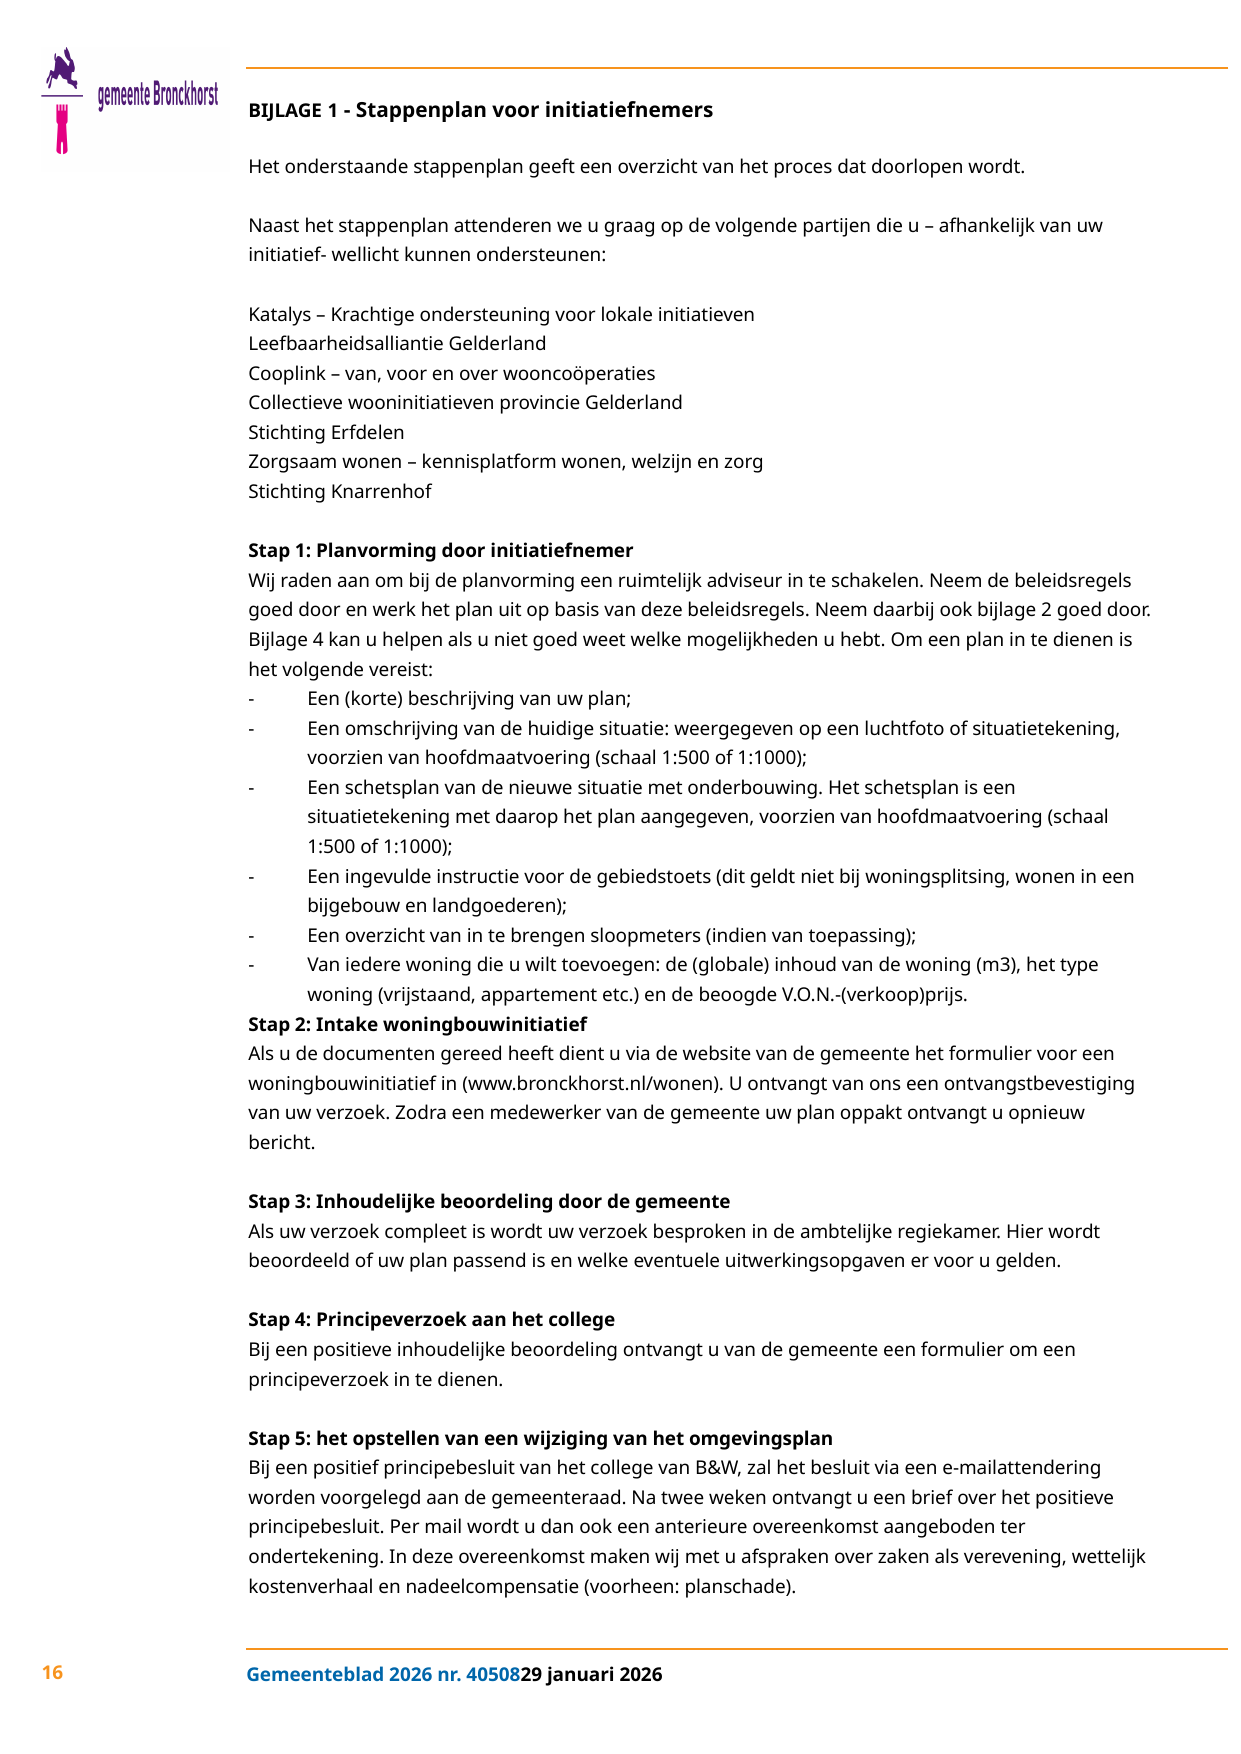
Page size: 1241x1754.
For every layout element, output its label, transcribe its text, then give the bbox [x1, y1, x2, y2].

text Stichting Erfdelen [248, 419, 1152, 445]
text Bij een positieve inhoudelijke beoordeling ontvangt u van de gemeente een formulier om een principeverzoek in te dienen. [248, 1336, 1152, 1392]
text Katalys – Krachtige ondersteuning voor lokale initiatieven [248, 301, 1152, 327]
picture [41, 47, 231, 172]
list Een ingevulde instructie voor de gebiedstoets (dit geldt niet bij woningsplitsing, wonen in een bijgebouw en landgoederen); [248, 863, 1152, 918]
text Leefbaarheidsalliantie Gelderland [248, 330, 1152, 356]
text Cooplink – van, voor en over wooncoöperaties [248, 360, 1152, 386]
text Bij een positief principebesluit van het college van B&W, zal het besluit via een e-mailattendering worden voorgelegd aan de gemeenteraad. Na twee weken ontvangt u een brief over het positieve principebesluit. Per mail wordt u dan ook een anterieure overeenkomst aangeboden ter ondertekening. In deze overeenkomst maken wij met u afspraken over zaken als verevening, wettelijk kostenverhaal en nadeelcompensatie (voorheen: planschade). [248, 1454, 1152, 1599]
text Naast het stappenplan attenderen we u graag op de volgende partijen die u – afhankelijk van uw initiatief- wellicht kunnen ondersteunen: [248, 212, 1152, 267]
text Stichting Knarrenhof [248, 478, 1152, 504]
text Stap 1: Planvorming door initiatiefnemer [248, 537, 1152, 563]
text Stap 2: Intake woningbouwinitiatief [248, 1011, 1152, 1037]
text BIJLAGE 1 - Stappenplan voor initiatiefnemers [248, 95, 1152, 123]
text Wij raden aan om bij de planvorming een ruimtelijk adviseur in te schakelen. Neem de beleidsregels goed door en werk het plan uit op basis van deze beleidsregels. Neem daarbij ook bijlage 2 goed door. Bijlage 4 kan u helpen als u niet goed weet welke mogelijkheden u hebt. Om een plan in te dienen is het volgende vereist: [248, 567, 1152, 682]
text Zorgsaam wonen – kennisplatform wonen, welzijn en zorg [248, 449, 1152, 474]
text Stap 4: Principeverzoek aan het college [248, 1307, 1152, 1332]
text Als u de documenten gereed heeft dient u via de website van de gemeente het formulier voor een woningbouwinitiatief in (www.bronckhorst.nl/wonen). U ontvangt van ons een ontvangstbevestiging van uw verzoek. Zodra een medewerker van de gemeente uw plan oppakt ontvangt u opnieuw bericht. [248, 1040, 1152, 1155]
list Een schetsplan van de nieuwe situatie met onderbouwing. Het schetsplan is een situatietekening met daarop het plan aangegeven, voorzien van hoofdmaatvoering (schaal 1:500 of 1:1000); [248, 774, 1152, 859]
text Stap 5: het opstellen van een wijziging van het omgevingsplan [248, 1425, 1152, 1451]
text Als uw verzoek compleet is wordt uw verzoek besproken in de ambtelijke regiekamer. Hier wordt beoordeeld of uw plan passend is en welke eventuele uitwerkingsopgaven er voor u gelden. [248, 1218, 1152, 1273]
list Een overzicht van in te brengen sloopmeters (indien van toepassing); [248, 922, 1152, 948]
text Stap 3: Inhoudelijke beoordeling door de gemeente [248, 1188, 1152, 1214]
text Het onderstaande stappenplan geeft een overzicht van het proces dat doorlopen wordt. [248, 153, 1152, 179]
text Collectieve wooninitiatieven provincie Gelderland [248, 389, 1152, 415]
list Van iedere woning die u wilt toevoegen: de (globale) inhoud van de woning (m3), het type woning (vrijstaand, appartement etc.) en de beoogde V.O.N.-(verkoop)prijs. [248, 952, 1152, 1007]
list Een omschrijving van de huidige situatie: weergegeven op een luchtfoto of situatietekening, voorzien van hoofdmaatvoering (schaal 1:500 of 1:1000); [248, 715, 1152, 770]
list Een (korte) beschrijving van uw plan; [248, 685, 1152, 711]
